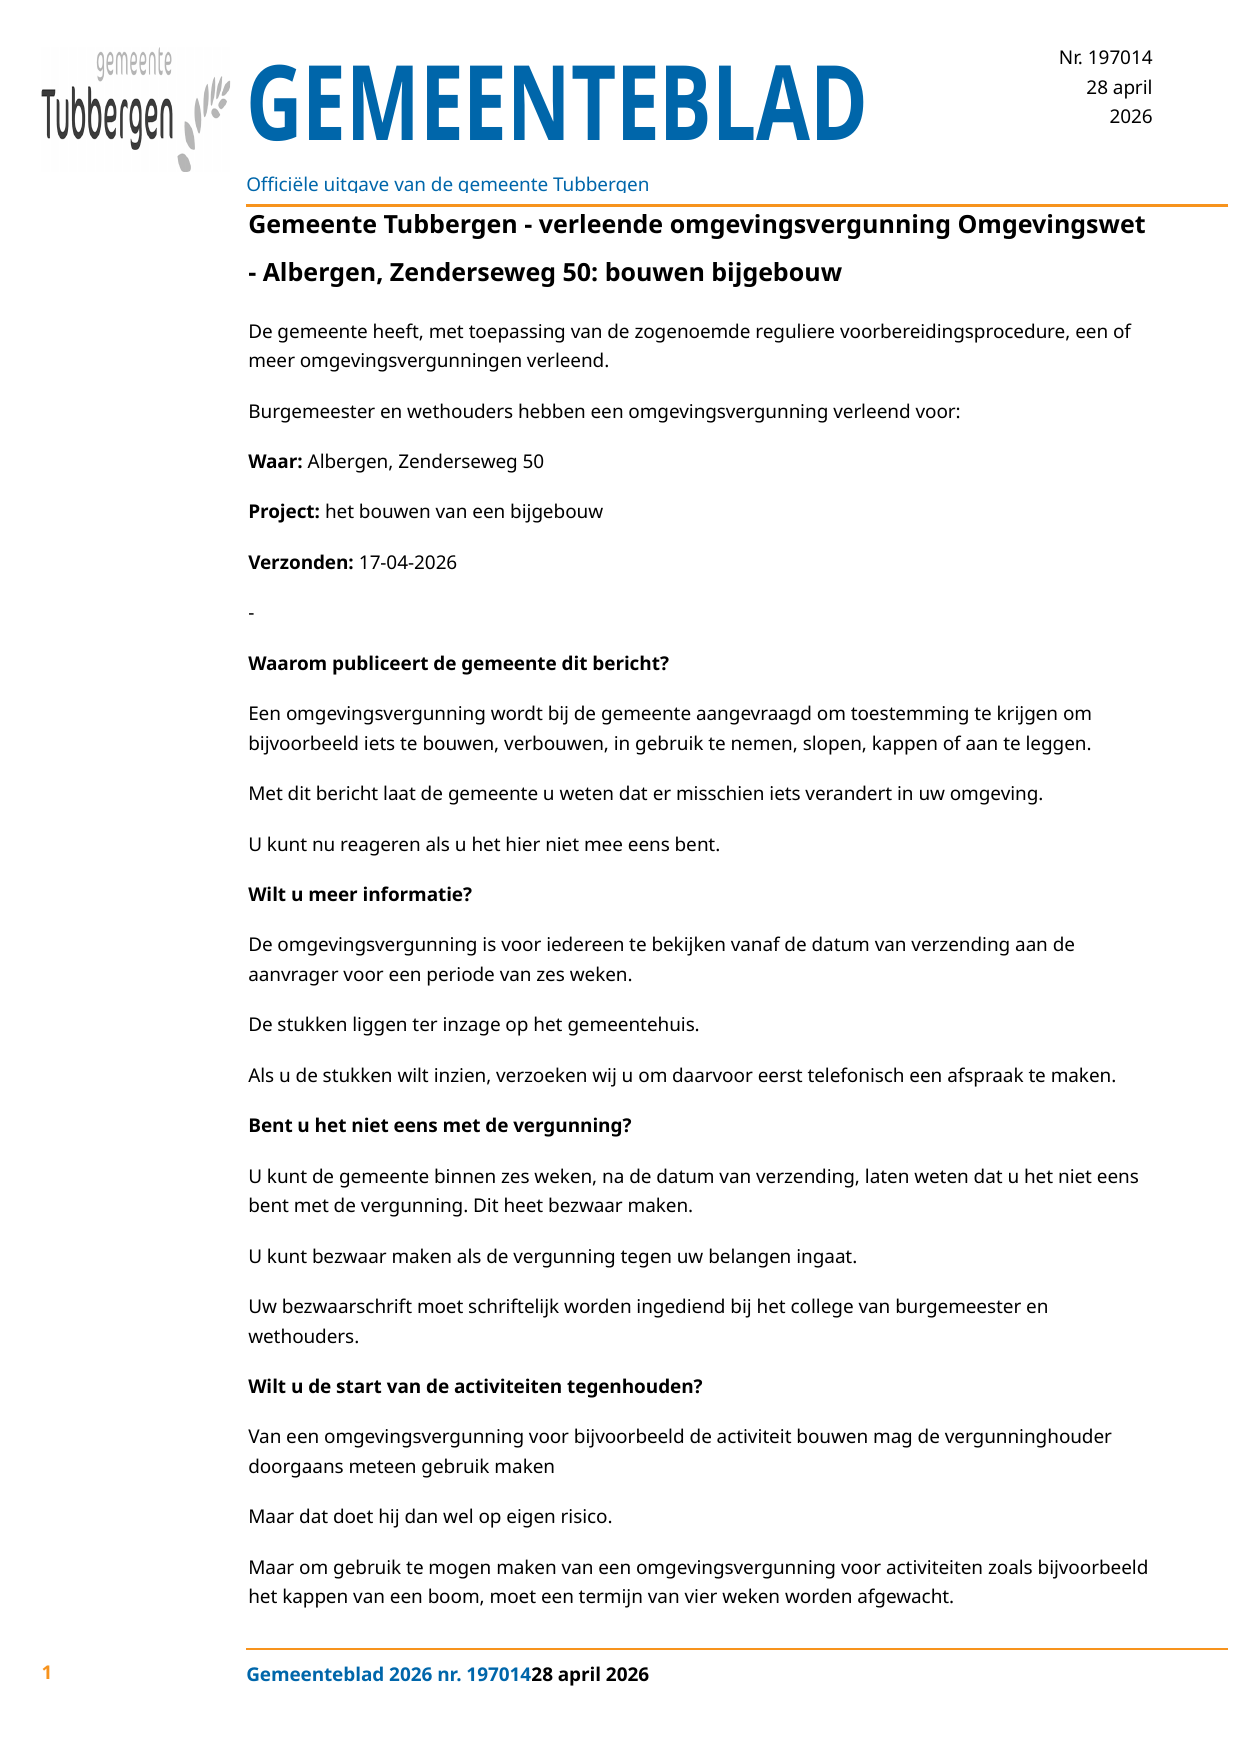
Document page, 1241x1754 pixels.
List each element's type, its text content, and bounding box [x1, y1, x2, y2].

text Maar om gebruik te mogen maken van een omgevingsvergunning voor activiteiten zoals bijvoorbeeld het kappen van een boom, moet een termijn van vier weken worden afgewacht. [248, 1554, 1152, 1609]
text U kunt nu reageren als u het hier niet mee eens bent. [248, 831, 1152, 857]
text Wilt u de start van de activiteiten tegenhouden? [248, 1373, 1152, 1399]
text Wilt u meer informatie? [248, 881, 1152, 907]
picture [41, 47, 231, 172]
text U kunt de gemeente binnen zes weken, na de datum van verzending, laten weten dat u het niet eens bent met de vergunning. Dit heet bezwaar maken. [248, 1163, 1152, 1218]
text Uw bezwaarschrift moet schriftelijk worden ingediend bij het college van burgemeester en wethouders. [248, 1293, 1152, 1349]
text Van een omgevingsvergunning voor bijvoorbeeld de activiteit bouwen mag de vergunninghouder doorgaans meteen gebruik maken [248, 1424, 1152, 1479]
text Met dit bericht laat de gemeente u weten dat er misschien iets verandert in uw omgeving. [248, 780, 1152, 806]
text Verzonden: 17-04-2026 [248, 549, 1152, 575]
text Een omgevingsvergunning wordt bij de gemeente aangevraagd om toestemming te krijgen om bijvoorbeeld iets te bouwen, verbouwen, in gebruik te nemen, slopen, kappen of aan te leggen. [248, 700, 1152, 756]
text - [248, 599, 1152, 625]
text Project: het bouwen van een bijgebouw [248, 499, 1152, 524]
text Burgemeester en wethouders hebben een omgevingsvergunning verleend voor: [248, 398, 1152, 424]
text Maar dat doet hij dan wel op eigen risico. [248, 1504, 1152, 1529]
text De stukken liggen ter inzage op het gemeentehuis. [248, 1012, 1152, 1037]
text U kunt bezwaar maken als de vergunning tegen uw belangen ingaat. [248, 1243, 1152, 1269]
text De omgevingsvergunning is voor iedereen te bekijken vanaf de datum van verzending aan de aanvrager voor een periode van zes weken. [248, 932, 1152, 987]
text Waarom publiceert de gemeente dit bericht? [248, 650, 1152, 676]
text Als u de stukken wilt inzien, verzoeken wij u om daarvoor eerst telefonisch een afspraak te maken. [248, 1062, 1152, 1088]
text De gemeente heeft, met toepassing van de zogenoemde reguliere voorbereidingsprocedure, een of meer omgevingsvergunningen verleend. [248, 318, 1152, 373]
text Bent u het niet eens met de vergunning? [248, 1112, 1152, 1138]
text Waar: Albergen, Zenderseweg 50 [248, 448, 1152, 474]
text Gemeente Tubbergen - verleende omgevingsvergunning Omgevingswet - Albergen, Zenderseweg 50: bouwen bijgebouw [248, 207, 1152, 288]
